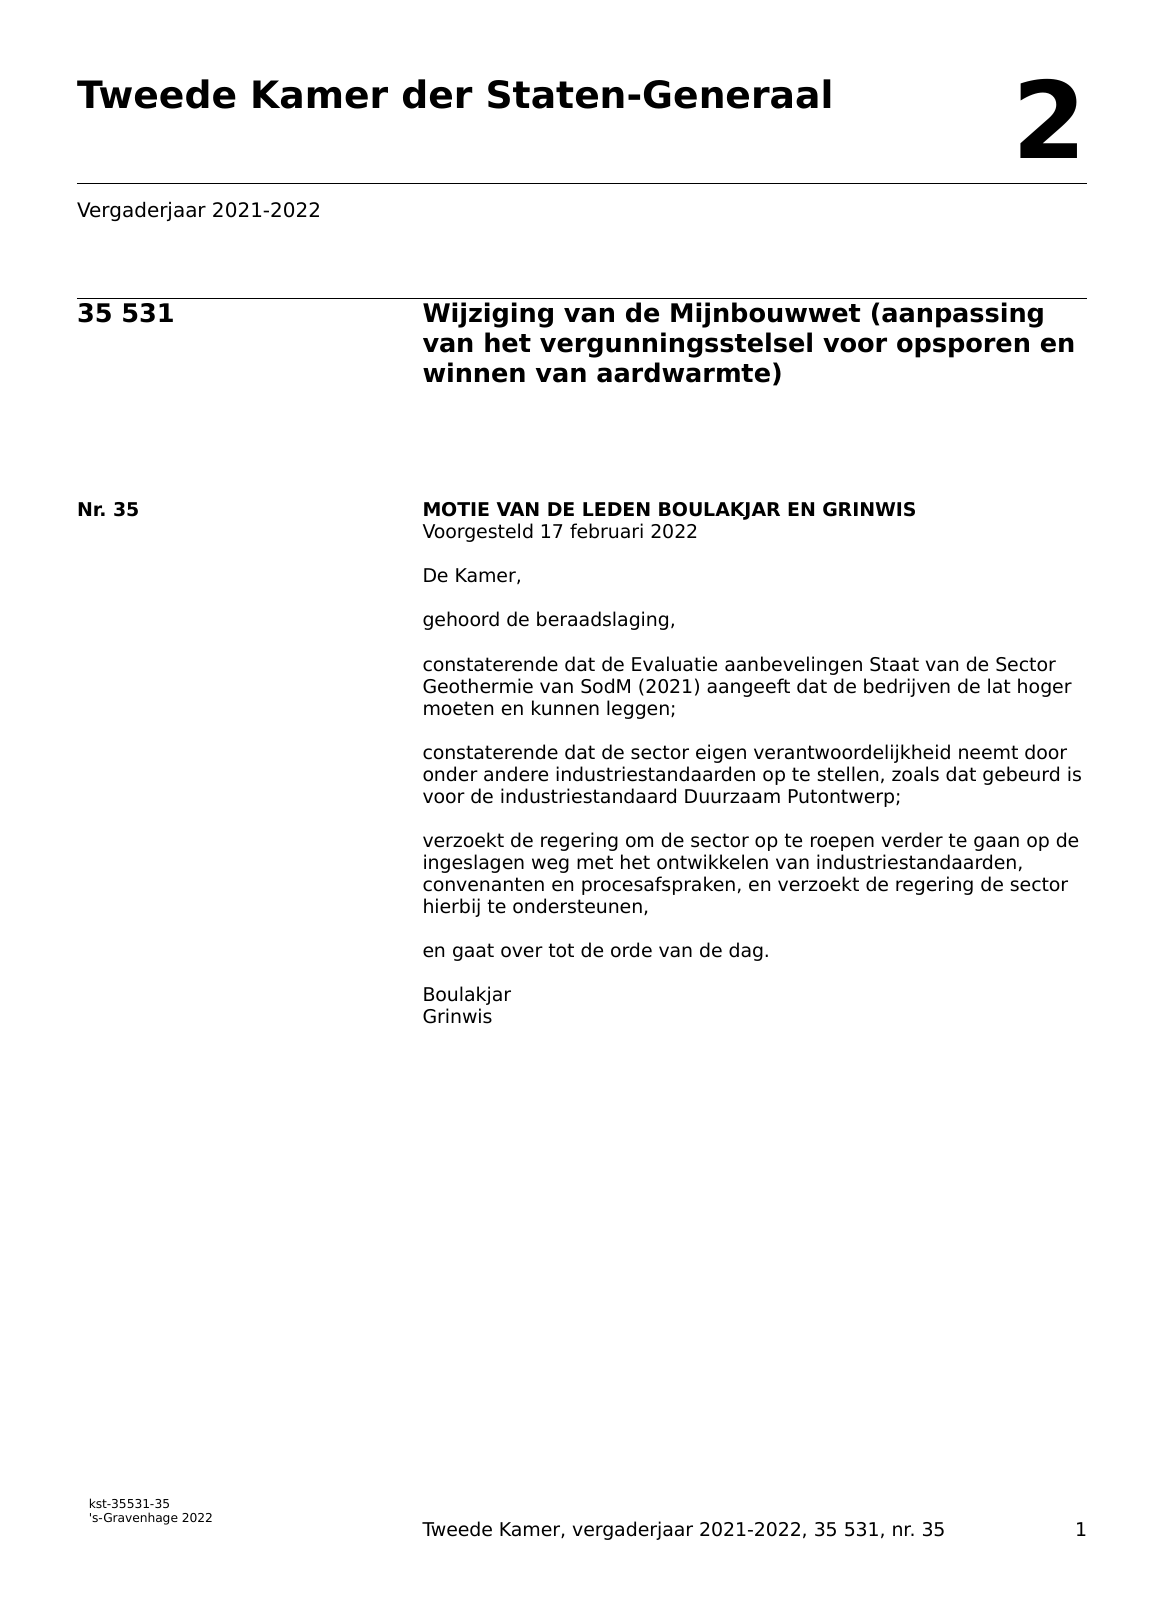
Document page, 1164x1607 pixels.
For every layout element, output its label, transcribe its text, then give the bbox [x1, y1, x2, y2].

text Boulakjar [422, 984, 1087, 1006]
text constaterende dat de sector eigen verantwoordelijkheid neemt door onder andere industriestandaarden op te stellen, zoals dat gebeurd is voor de industriestandaard Duurzaam Putontwerp; [422, 742, 1087, 808]
subtitle Nr. 35 MOTIE VAN DE LEDEN BOULAKJAR EN GRINWIS [77, 499, 1087, 521]
text kst-35531-35 [88, 1497, 323, 1511]
subtitle 35 531 Wijziging van de Mijnbouwwet (aanpassing van het vergunningsstelsel voor opsporen en winnen van aardwarmte) [77, 299, 1087, 388]
text en gaat over tot de orde van de dag. [422, 940, 1087, 962]
table_header 2 [886, 59, 1087, 183]
text De Kamer, [422, 565, 1087, 587]
text 's-Gravenhage 2022 [88, 1511, 323, 1525]
text constaterende dat de Evaluatie aanbevelingen Staat van de Sector Geothermie van SodM (2021) aangeeft dat de bedrijven de lat hoger moeten en kunnen leggen; [422, 653, 1087, 719]
text gehoord de beraadslaging, [422, 609, 1087, 631]
text Voorgesteld 17 februari 2022 [422, 521, 1087, 543]
text verzoekt de regering om de sector op te roepen verder te gaan op de ingeslagen weg met het ontwikkelen van industriestandaarden, convenanten en procesafspraken, en verzoekt de regering de sector hierbij te ondersteunen, [422, 830, 1087, 918]
table_header Tweede Kamer der Staten-Generaal [77, 59, 886, 183]
text Grinwis [422, 1006, 1087, 1028]
table_cell Vergaderjaar 2021-2022 [77, 184, 1087, 298]
